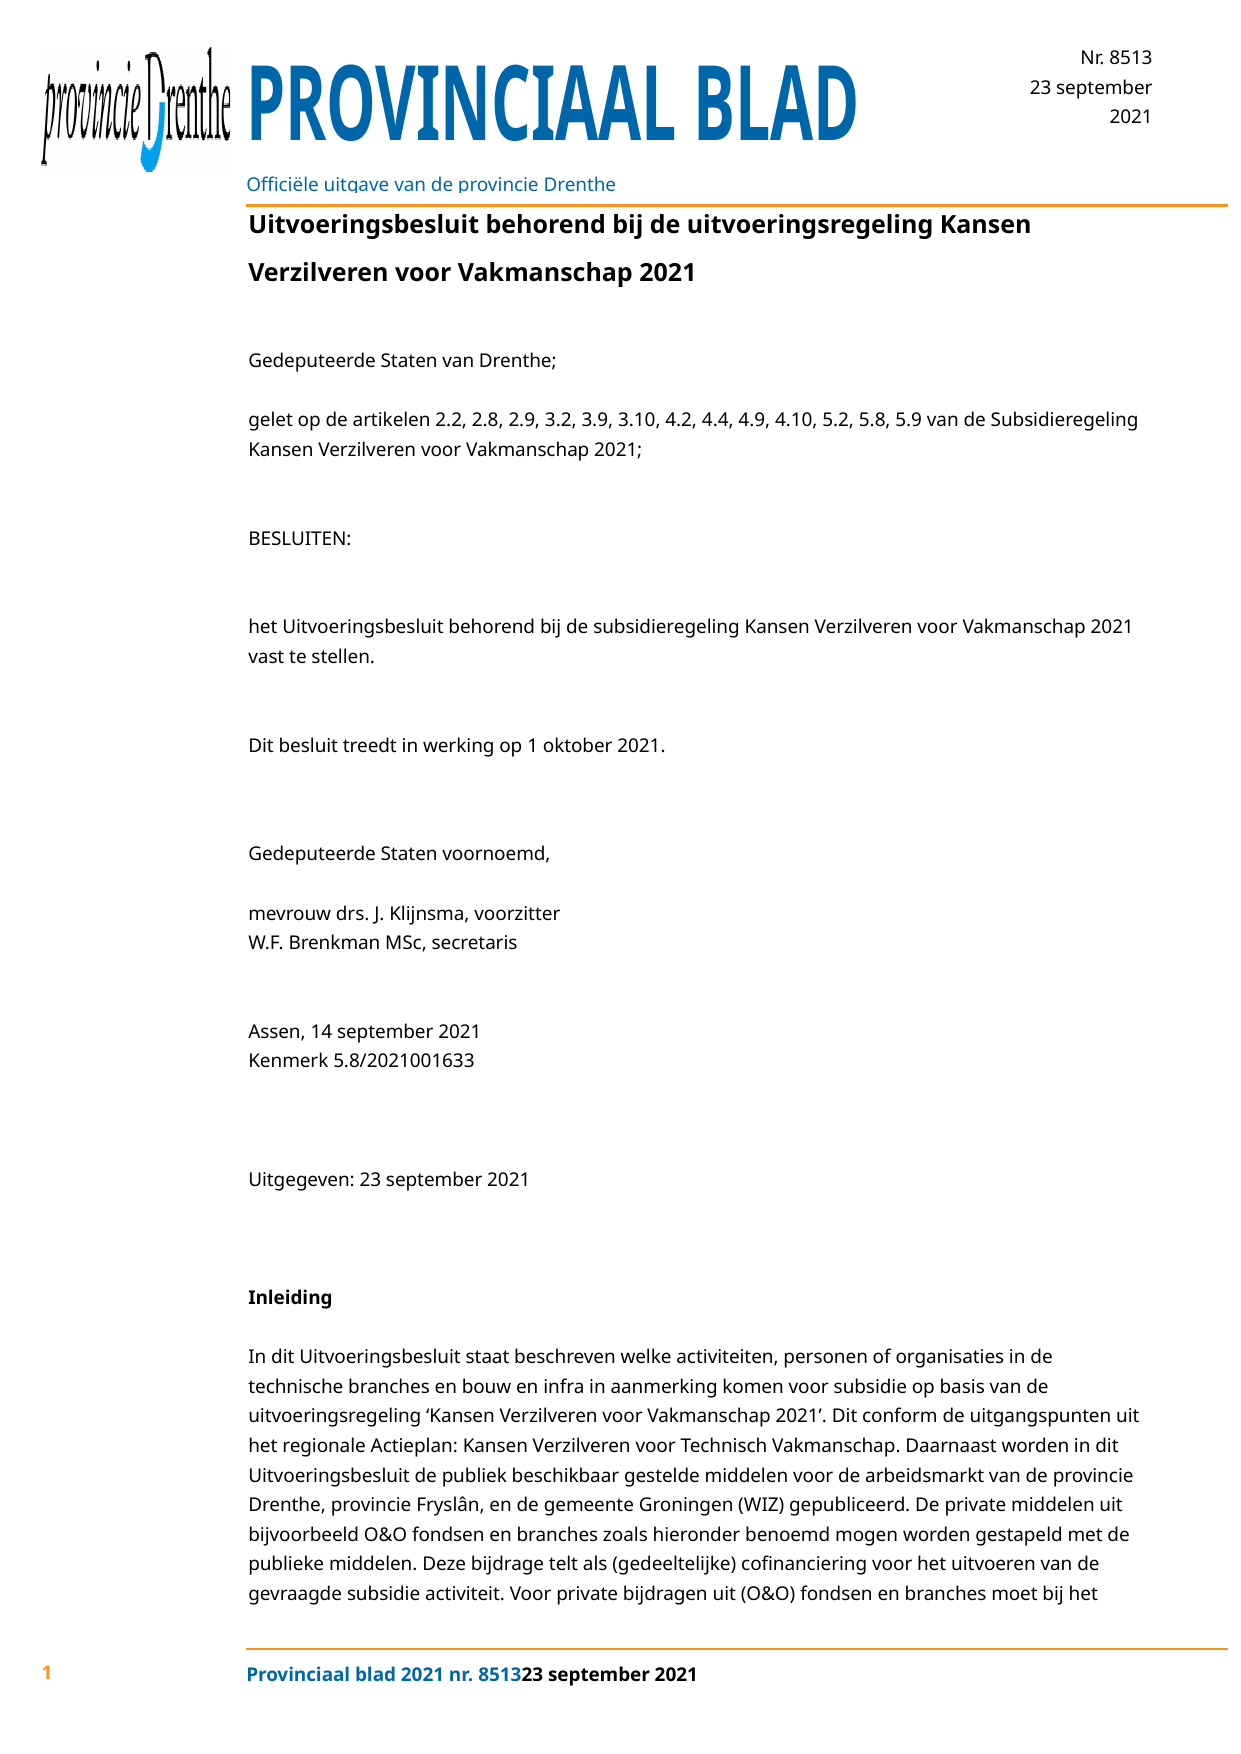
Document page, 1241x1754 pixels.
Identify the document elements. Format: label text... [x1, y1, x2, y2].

text Dit besluit treedt in werking op 1 oktober 2021. [248, 732, 1152, 758]
text gelet op de artikelen 2.2, 2.8, 2.9, 3.2, 3.9, 3.10, 4.2, 4.4, 4.9, 4.10, 5.2, 5.8, 5.9 van de Subsidieregeling Kansen Verzilveren voor Vakmanschap 2021; [248, 407, 1152, 462]
text het Uitvoeringsbesluit behorend bij de subsidieregeling Kansen Verzilveren voor Vakmanschap 2021 vast te stellen. [248, 614, 1152, 669]
text Kenmerk 5.8/2021001633 [248, 1048, 1152, 1073]
text Gedeputeerde Staten voornoemd, [248, 841, 1152, 866]
text In dit Uitvoeringsbesluit staat beschreven welke activiteiten, personen of organisaties in de technische branches en bouw en infra in aanmerking komen voor subsidie op basis van de uitvoeringsregeling ‘Kansen Verzilveren voor Vakmanschap 2021’. Dit conform de uitgangspunten uit het regionale Actieplan: Kansen Verzilveren voor Technisch Vakmanschap. Daarnaast worden in dit Uitvoeringsbesluit de publiek beschikbaar gestelde middelen voor de arbeidsmarkt van de provincie Drenthe, provincie Fryslân, en de gemeente Groningen (WIZ) gepubliceerd. De private middelen uit bijvoorbeeld O&O fondsen en branches zoals hieronder benoemd mogen worden gestapeld met de publieke middelen. Deze bijdrage telt als (gedeeltelijke) cofinanciering voor het uitvoeren van de gevraagde subsidie activiteit. Voor private bijdragen uit (O&O) fondsen en branches moet bij het [248, 1343, 1152, 1606]
text Assen, 14 september 2021 [248, 1018, 1152, 1044]
text Uitvoeringsbesluit behorend bij de uitvoeringsregeling Kansen Verzilveren voor Vakmanschap 2021 [248, 207, 1152, 288]
text W.F. Brenkman MSc, secretaris [248, 929, 1152, 955]
text Uitgegeven: 23 september 2021 [248, 1166, 1152, 1192]
text mevrouw drs. J. Klijnsma, voorzitter [248, 900, 1152, 925]
picture [41, 47, 231, 172]
text Inleiding [248, 1284, 1152, 1310]
text BESLUITEN: [248, 525, 1152, 551]
text Gedeputeerde Staten van Drenthe; [248, 347, 1152, 373]
